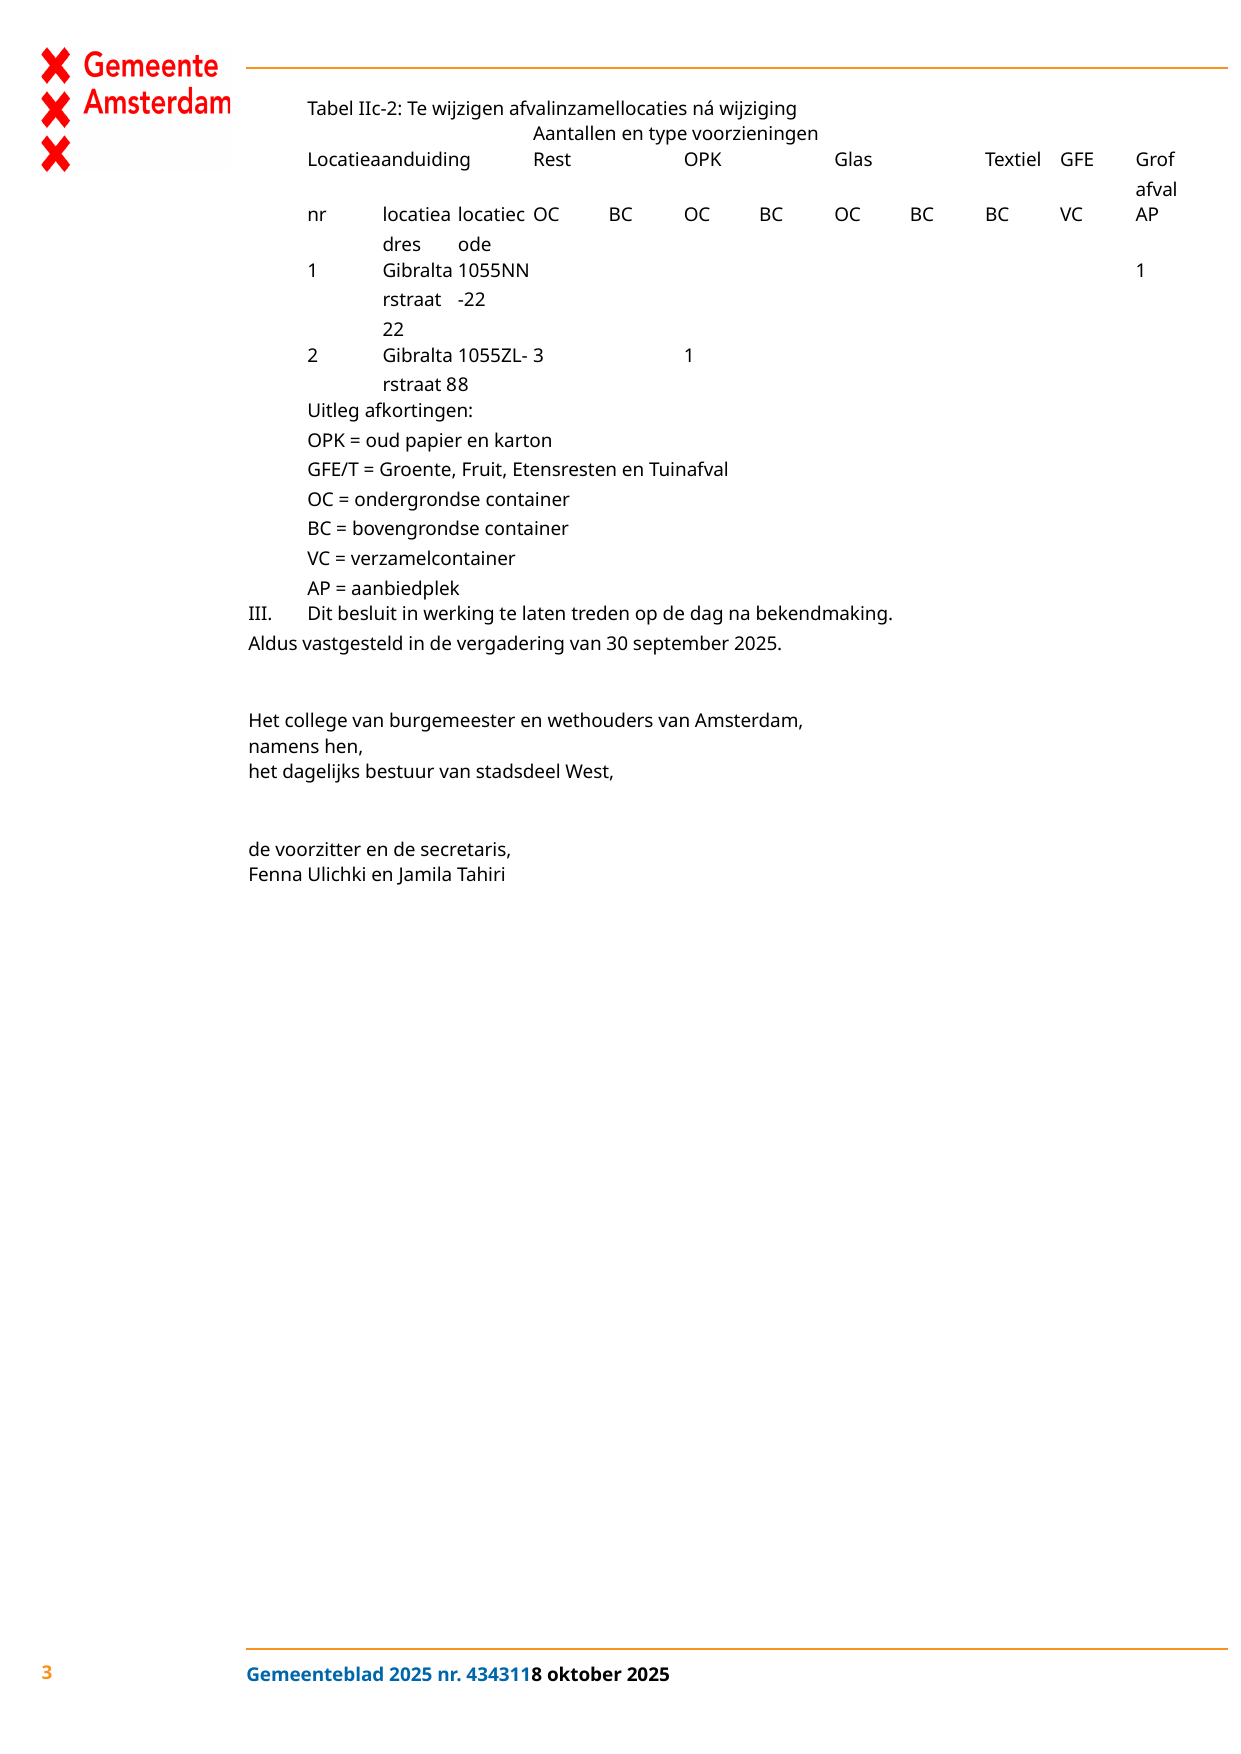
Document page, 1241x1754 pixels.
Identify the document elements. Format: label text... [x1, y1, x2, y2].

table_cell [910, 257, 985, 342]
table_header Tabel IIc-2: Te wijzigen afvalinzamellocaties ná wijziging [307, 95, 1211, 121]
table_cell [307, 121, 533, 146]
table_cell Locatieaanduiding [307, 146, 533, 202]
table_cell Grof afval [1135, 146, 1211, 202]
table_cell Glas [834, 146, 985, 202]
table_cell 3 [533, 342, 608, 397]
table_cell [608, 342, 683, 397]
table_cell VC [1060, 202, 1135, 257]
table_cell GFE [1060, 146, 1135, 202]
table_cell 1055NN-22 [458, 257, 533, 342]
table_cell BC [910, 202, 985, 257]
table_cell 1 [684, 342, 759, 397]
table_cell BC [985, 202, 1060, 257]
text Het college van burgemeester en wethouders van Amsterdam, [248, 707, 1152, 733]
table_cell [910, 342, 985, 397]
table_cell locatieadres [382, 202, 458, 257]
table_cell OC [834, 202, 909, 257]
table_cell Textiel [985, 146, 1060, 202]
text de voorzitter en de secretaris, [248, 836, 1152, 862]
table_cell [985, 342, 1060, 397]
text Aldus vastgesteld in de vergadering van 30 september 2025. [248, 630, 1152, 656]
table_cell BC [608, 202, 683, 257]
table_cell AP [1135, 202, 1211, 257]
table_cell [1060, 342, 1135, 397]
table_cell OC [533, 202, 608, 257]
list Dit besluit in werking te laten treden op de dag na bekendmaking. [248, 601, 1152, 626]
table_cell locatiecode [458, 202, 533, 257]
table_cell [1135, 342, 1211, 397]
table_cell Gibraltarstraat 22 [382, 257, 458, 342]
text het dagelijks bestuur van stadsdeel West, [248, 759, 1152, 784]
text Fenna Ulichki en Jamila Tahiri [248, 862, 1152, 887]
picture [41, 47, 231, 172]
text namens hen, [248, 733, 1152, 759]
table_cell [985, 257, 1060, 342]
table_cell Gibraltarstraat 8 [382, 342, 458, 397]
table_cell [834, 257, 909, 342]
table_cell 1055ZL-8 [458, 342, 533, 397]
table_cell [759, 257, 834, 342]
table_cell [608, 257, 683, 342]
table_cell BC [759, 202, 834, 257]
table_cell nr [307, 202, 382, 257]
table_cell Uitleg afkortingen: OPK = oud papier en karton GFE/T = Groente, Fruit, Etensresten en Tuinafval OC = ondergrondse container BC = bovengrondse container VC = verzamelcontainer AP = aanbiedplek [307, 397, 1211, 600]
table_cell 1 [1135, 257, 1211, 342]
table_cell OC [684, 202, 759, 257]
table_cell Aantallen en type voorzieningen [533, 121, 1211, 146]
table_cell [533, 257, 608, 342]
table_cell [759, 342, 834, 397]
table_cell 1 [307, 257, 382, 342]
table_cell 2 [307, 342, 382, 397]
table_cell [1060, 257, 1135, 342]
table_cell Rest [533, 146, 683, 202]
table_cell [834, 342, 909, 397]
table_cell OPK [684, 146, 834, 202]
table_cell [684, 257, 759, 342]
